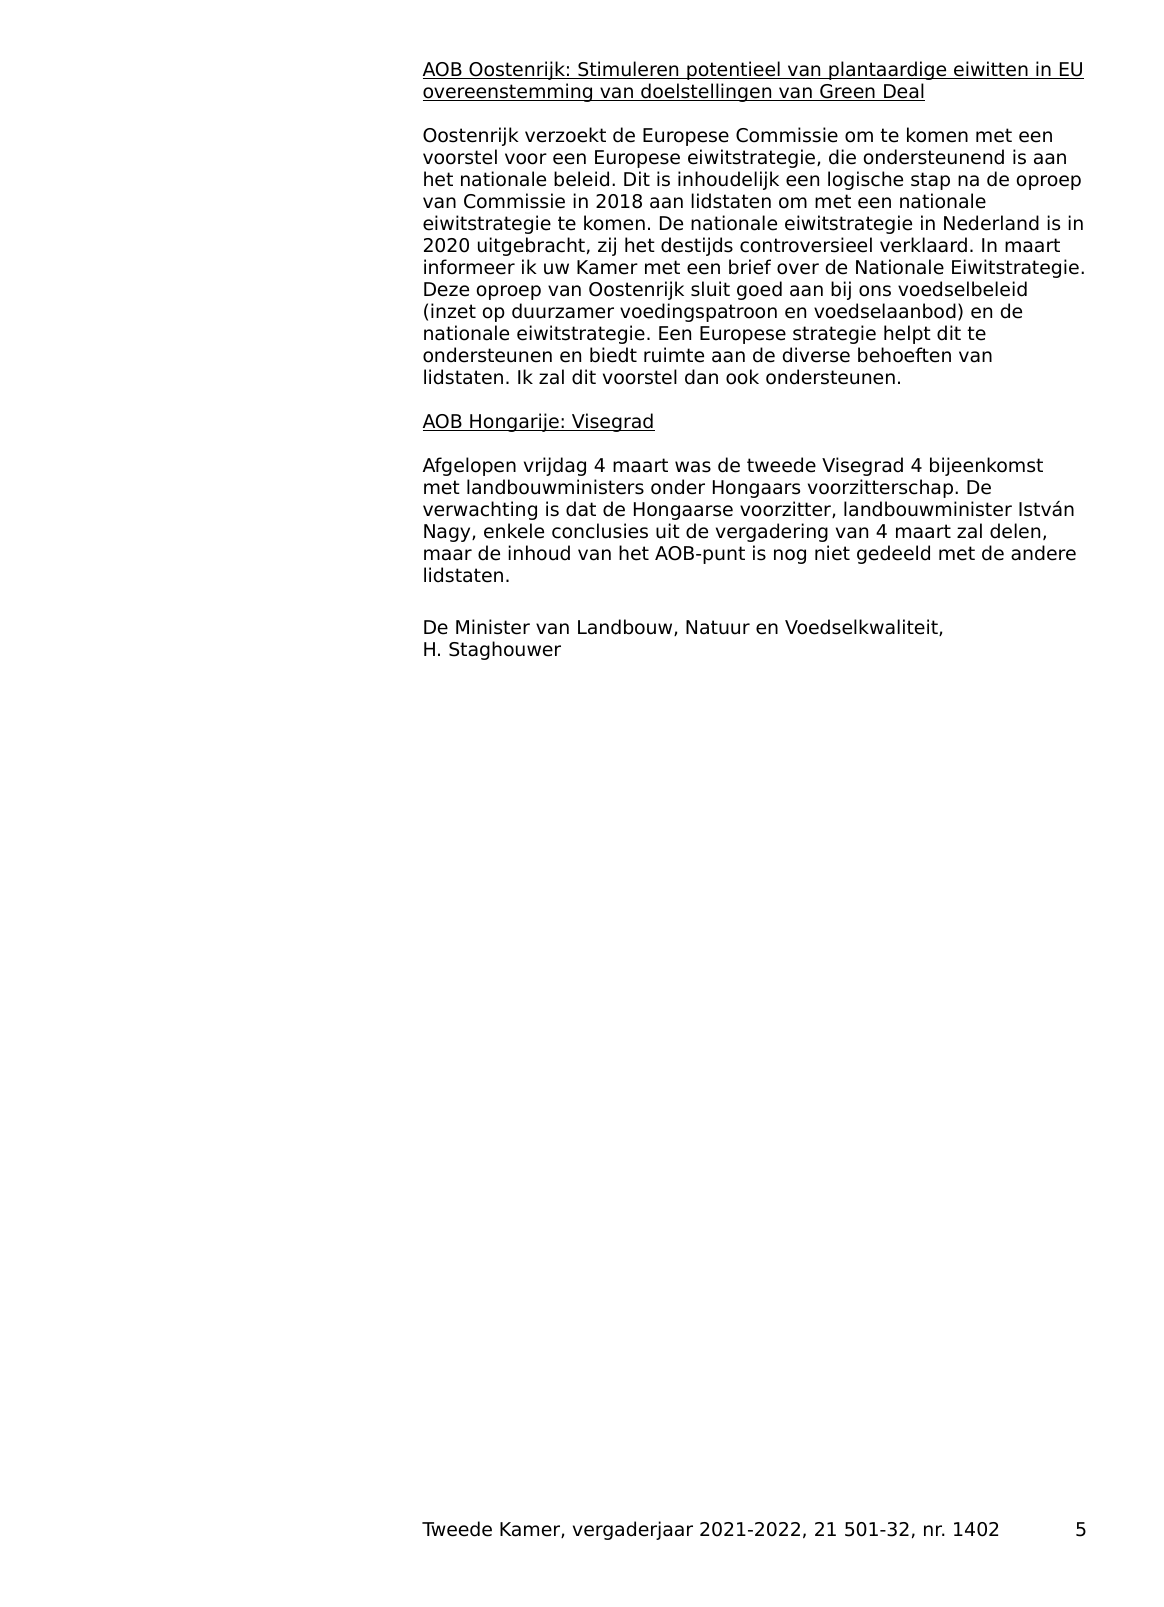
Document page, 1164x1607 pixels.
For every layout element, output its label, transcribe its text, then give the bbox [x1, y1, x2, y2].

text Afgelopen vrijdag 4 maart was de tweede Visegrad 4 bijeenkomst met landbouwministers onder Hongaars voorzitterschap. De verwachting is dat de Hongaarse voorzitter, landbouwminister István Nagy, enkele conclusies uit de vergadering van 4 maart zal delen, maar de inhoud van het AOB-punt is nog niet gedeeld met de andere lidstaten. [422, 455, 1087, 587]
text Oostenrijk verzoekt de Europese Commissie om te komen met een voorstel voor een Europese eiwitstrategie, die ondersteunend is aan het nationale beleid. Dit is inhoudelijk een logische stap na de oproep van Commissie in 2018 aan lidstaten om met een nationale eiwitstrategie te komen. De nationale eiwitstrategie in Nederland is in 2020 uitgebracht, zij het destijds controversieel verklaard. In maart informeer ik uw Kamer met een brief over de Nationale Eiwitstrategie. Deze oproep van Oostenrijk sluit goed aan bij ons voedselbeleid (inzet op duurzamer voedingspatroon en voedselaanbod) en de nationale eiwitstrategie. Een Europese strategie helpt dit te ondersteunen en biedt ruimte aan de diverse behoeften van lidstaten. Ik zal dit voorstel dan ook ondersteunen. [422, 125, 1087, 389]
subtitle AOB Oostenrijk: Stimuleren potentieel van plantaardige eiwitten in EU overeenstemming van doelstellingen van Green Deal [422, 59, 1087, 103]
text De Minister van Landbouw, Natuur en Voedselkwaliteit, H. Staghouwer [422, 617, 1087, 661]
subtitle AOB Hongarije: Visegrad [422, 411, 1087, 433]
